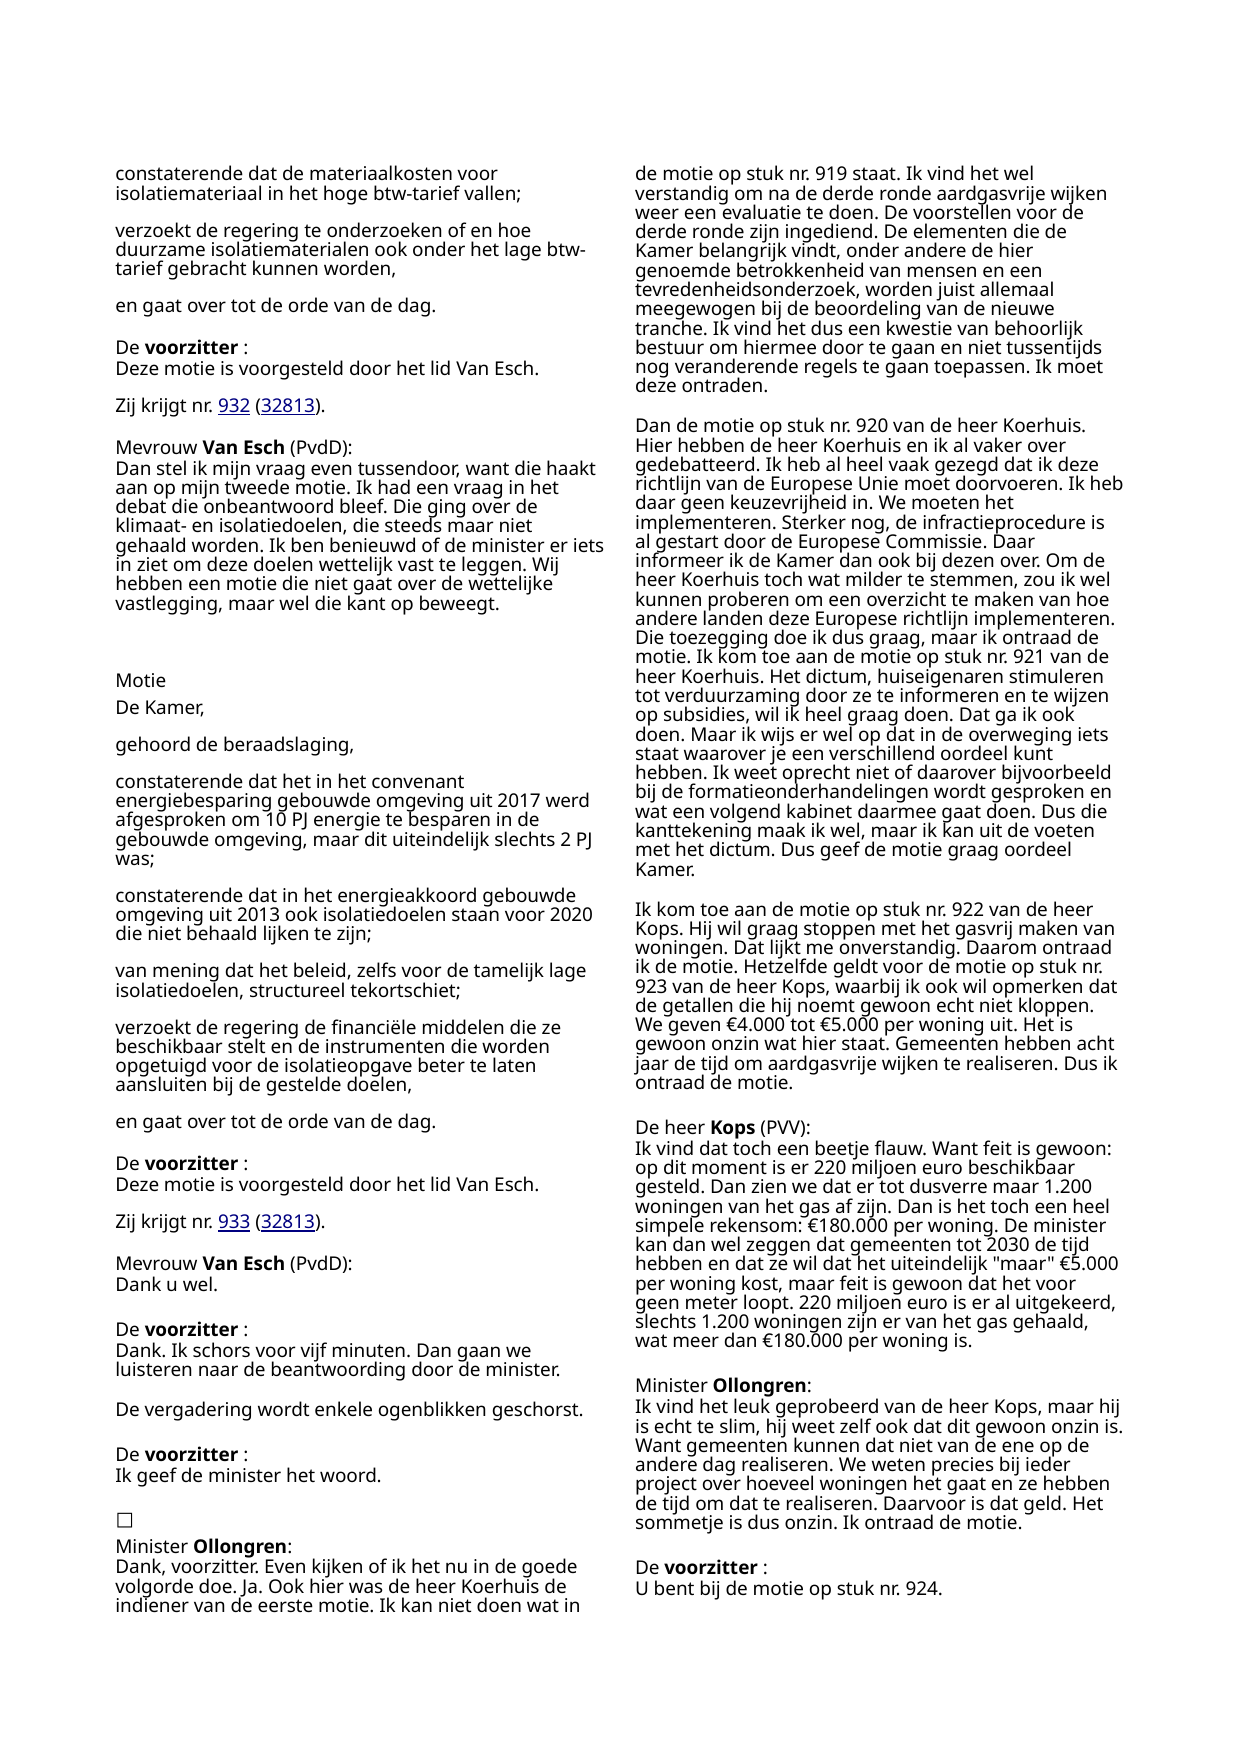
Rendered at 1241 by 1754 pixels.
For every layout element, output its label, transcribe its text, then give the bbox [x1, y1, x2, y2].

text ⬜ [115, 1507, 605, 1533]
text Zij krijgt nr. 933 (32813). [115, 1213, 605, 1232]
text Minister Ollongren: [115, 1533, 605, 1558]
text De voorzitter : [635, 1554, 1125, 1580]
text De voorzitter : [115, 334, 605, 360]
text verzoekt de regering de financiële middelen die ze beschikbaar stelt en de instrumenten die worden opgetuigd voor de isolatieopgave beter te laten aansluiten bij de gestelde doelen, [115, 1019, 605, 1096]
text Deze motie is voorgesteld door het lid Van Esch. [115, 360, 605, 379]
text gehoord de beraadslaging, [115, 736, 605, 755]
text Ik geef de minister het woord. [115, 1467, 605, 1486]
text verzoekt de regering te onderzoeken of en hoe duurzame isolatiematerialen ook onder het lage btw-tarief gebracht kunnen worden, [115, 222, 605, 279]
text Zij krijgt nr. 932 (32813). [115, 397, 605, 416]
text Deze motie is voorgesteld door het lid Van Esch. [115, 1176, 605, 1195]
text De Kamer, [115, 699, 605, 718]
text en gaat over tot de orde van de dag. [115, 1113, 605, 1133]
text Mevrouw Van Esch (PvdD): [115, 1250, 605, 1276]
text Dan stel ik mijn vraag even tussendoor, want die haakt aan op mijn tweede motie. Ik had een vraag in het debat die onbeantwoord bleef. Die ging over de klimaat- en isolatiedoelen, die steeds maar niet gehaald worden. Ik ben benieuwd of de minister er iets in ziet om deze doelen wettelijk vast te leggen. Wij hebben een motie die niet gaat over de wettelijke vastlegging, maar wel die kant op beweegt. [115, 459, 605, 614]
text Dank u wel. [115, 1276, 605, 1295]
text de motie op stuk nr. 919 staat. Ik vind het wel verstandig om na de derde ronde aardgasvrije wijken weer een evaluatie te doen. De voorstellen voor de derde ronde zijn ingediend. De elementen die de Kamer belangrijk vindt, onder andere de hier genoemde betrokkenheid van mensen en een tevredenheidsonderzoek, worden juist allemaal meegewogen bij de beoordeling van de nieuwe tranche. Ik vind het dus een kwestie van behoorlijk bestuur om hiermee door te gaan en niet tussentijds nog veranderende regels te gaan toepassen. Ik moet deze ontraden. [635, 165, 1125, 397]
text Ik vind het leuk geprobeerd van de heer Kops, maar hij is echt te slim, hij weet zelf ook dat dit gewoon onzin is. Want gemeenten kunnen dat niet van de ene op de andere dag realiseren. We weten precies bij ieder project over hoeveel woningen het gaat en ze hebben de tijd om dat te realiseren. Daarvoor is dat geld. Het sommetje is dus onzin. Ik ontraad de motie. [635, 1398, 1125, 1533]
text De vergadering wordt enkele ogenblikken geschorst. [115, 1401, 605, 1420]
text Dan de motie op stuk nr. 920 van de heer Koerhuis. Hier hebben de heer Koerhuis en ik al vaker over gedebatteerd. Ik heb al heel vaak gezegd dat ik deze richtlijn van de Europese Unie moet doorvoeren. Ik heb daar geen keuzevrijheid in. We moeten het implementeren. Sterker nog, de infractieprocedure is al gestart door de Europese Commissie. Daar informeer ik de Kamer dan ook bij dezen over. Om de heer Koerhuis toch wat milder te stemmen, zou ik wel kunnen proberen om een overzicht te maken van hoe andere landen deze Europese richtlijn implementeren. Die toezegging doe ik dus graag, maar ik ontraad de motie. Ik kom toe aan de motie op stuk nr. 921 van de heer Koerhuis. Het dictum, huiseigenaren stimuleren tot verduurzaming door ze te informeren en te wijzen op subsidies, wil ik heel graag doen. Dat ga ik ook doen. Maar ik wijs er wel op dat in de overweging iets staat waarover je een verschillend oordeel kunt hebben. Ik weet oprecht niet of daarover bijvoorbeeld bij de formatieonderhandelingen wordt gesproken en wat een volgend kabinet daarmee gaat doen. Dus die kanttekening maak ik wel, maar ik kan uit de voeten met het dictum. Dus geef de motie graag oordeel Kamer. [635, 417, 1125, 880]
text Mevrouw Van Esch (PvdD): [115, 434, 605, 459]
text en gaat over tot de orde van de dag. [115, 297, 605, 316]
text constaterende dat het in het convenant energiebesparing gebouwde omgeving uit 2017 werd afgesproken om 10 PJ energie te besparen in de gebouwde omgeving, maar dit uiteindelijk slechts 2 PJ was; [115, 773, 605, 869]
text Minister Ollongren: [635, 1373, 1125, 1398]
text Dank, voorzitter. Even kijken of ik het nu in de goede volgorde doe. Ja. Ook hier was de heer Koerhuis de indiener van de eerste motie. Ik kan niet doen wat in [115, 1558, 605, 1616]
text Motie [115, 667, 605, 693]
text Dank. Ik schors voor vijf minuten. Dan gaan we luisteren naar de beantwoording door de minister. [115, 1342, 605, 1380]
text Ik vind dat toch een beetje flauw. Want feit is gewoon: op dit moment is er 220 miljoen euro beschikbaar gesteld. Dan zien we dat er tot dusverre maar 1.200 woningen van het gas af zijn. Dan is het toch een heel simpele rekensom: €180.000 per woning. De minister kan dan wel zeggen dat gemeenten tot 2030 de tijd hebben en dat ze wil dat het uiteindelijk "maar" €5.000 per woning kost, maar feit is gewoon dat het voor geen meter loopt. 220 miljoen euro is er al uitgekeerd, slechts 1.200 woningen zijn er van het gas gehaald, wat meer dan €180.000 per woning is. [635, 1140, 1125, 1352]
text Ik kom toe aan de motie op stuk nr. 922 van de heer Kops. Hij wil graag stoppen met het gasvrij maken van woningen. Dat lijkt me onverstandig. Daarom ontraad ik de motie. Hetzelfde geldt voor de motie op stuk nr. 923 van de heer Kops, waarbij ik ook wil opmerken dat de getallen die hij noemt gewoon echt niet kloppen. We geven €4.000 tot €5.000 per woning uit. Het is gewoon onzin wat hier staat. Gemeenten hebben acht jaar de tijd om aardgasvrije wijken te realiseren. Dus ik ontraad de motie. [635, 901, 1125, 1093]
text U bent bij de motie op stuk nr. 924. [635, 1580, 1125, 1599]
text De voorzitter : [115, 1150, 605, 1176]
text De voorzitter : [115, 1441, 605, 1467]
text constaterende dat de materiaalkosten voor isolatiemateriaal in het hoge btw-tarief vallen; [115, 165, 605, 204]
text van mening dat het beleid, zelfs voor de tamelijk lage isolatiedoelen, structureel tekortschiet; [115, 962, 605, 1001]
text De heer Kops (PVV): [635, 1114, 1125, 1140]
text constaterende dat in het energieakkoord gebouwde omgeving uit 2013 ook isolatiedoelen staan voor 2020 die niet behaald lijken te zijn; [115, 887, 605, 945]
text De voorzitter : [115, 1316, 605, 1342]
